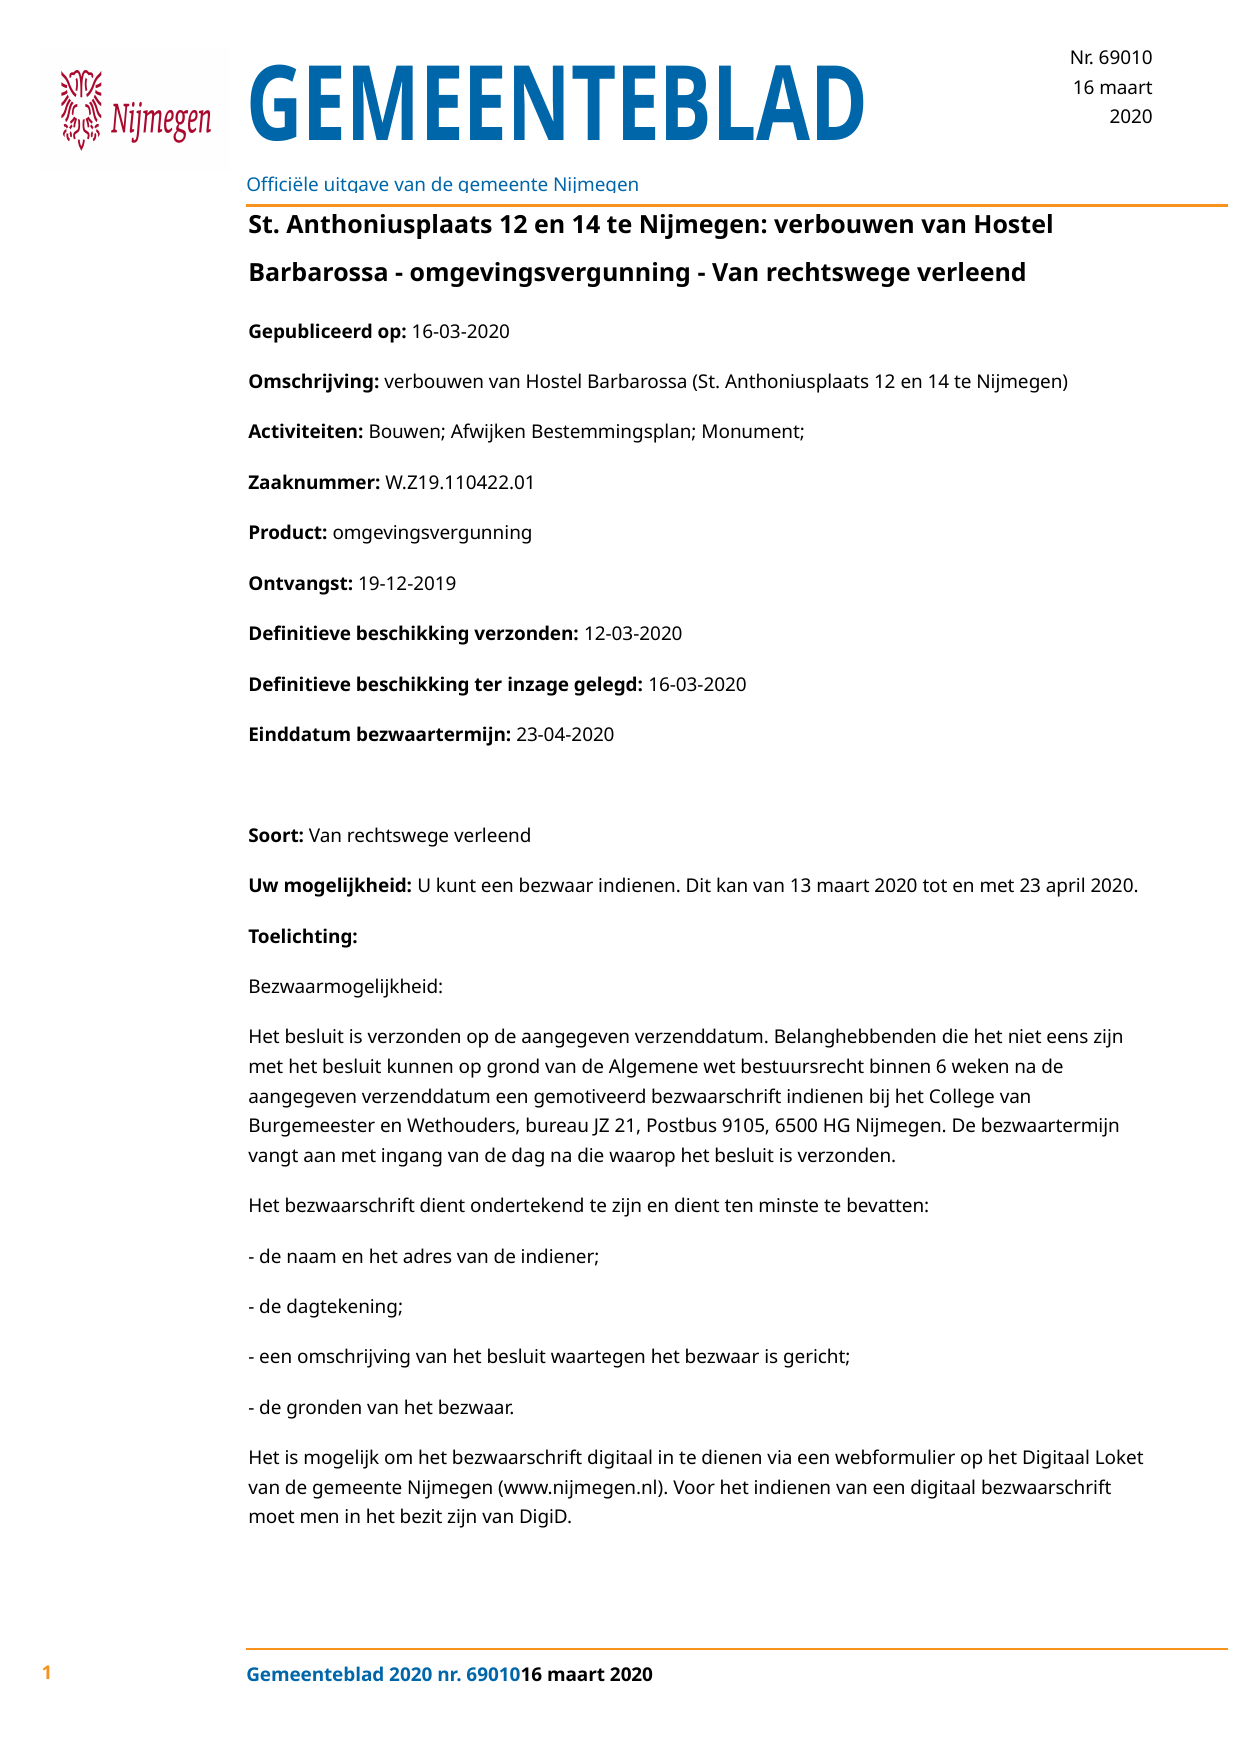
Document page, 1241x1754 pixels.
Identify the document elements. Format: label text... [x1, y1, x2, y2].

text Gepubliceerd op: 16-03-2020 [248, 318, 1152, 344]
text - een omschrijving van het besluit waartegen het bezwaar is gericht; [248, 1344, 1152, 1369]
text - de dagtekening; [248, 1293, 1152, 1319]
text Einddatum bezwaartermijn: 23-04-2020 [248, 721, 1152, 747]
text - de naam en het adres van de indiener; [248, 1243, 1152, 1269]
text Uw mogelijkheid: U kunt een bezwaar indienen. Dit kan van 13 maart 2020 tot en met 23 april 2020. [248, 872, 1152, 898]
text Bezwaarmogelijkheid: [248, 973, 1152, 999]
text Het bezwaarschrift dient ondertekend te zijn en dient ten minste te bevatten: [248, 1192, 1152, 1218]
text Toelichting: [248, 923, 1152, 949]
text Definitieve beschikking ter inzage gelegd: 16-03-2020 [248, 671, 1152, 697]
text Ontvangst: 19-12-2019 [248, 570, 1152, 596]
text Definitieve beschikking verzonden: 12-03-2020 [248, 620, 1152, 646]
text - de gronden van het bezwaar. [248, 1394, 1152, 1420]
text Omschrijving: verbouwen van Hostel Barbarossa (St. Anthoniusplaats 12 en 14 te Nijmegen) [248, 368, 1152, 394]
text Activiteiten: Bouwen; Afwijken Bestemmingsplan; Monument; [248, 419, 1152, 444]
text Soort: Van rechtswege verleend [248, 822, 1152, 848]
picture [41, 47, 231, 172]
text Het is mogelijk om het bezwaarschrift digitaal in te dienen via een webformulier op het Digitaal Loket van de gemeente Nijmegen (www.nijmegen.nl). Voor het indienen van een digitaal bezwaarschrift moet men in het bezit zijn van DigiD. [248, 1444, 1152, 1529]
text Product: omgevingsvergunning [248, 519, 1152, 545]
text Zaaknummer: W.Z19.110422.01 [248, 469, 1152, 495]
text St. Anthoniusplaats 12 en 14 te Nijmegen: verbouwen van Hostel Barbarossa - omgevingsvergunning - Van rechtswege verleend [248, 207, 1152, 288]
text Het besluit is verzonden op de aangegeven verzenddatum. Belanghebbenden die het niet eens zijn met het besluit kunnen op grond van de Algemene wet bestuursrecht binnen 6 weken na de aangegeven verzenddatum een gemotiveerd bezwaarschrift indienen bij het College van Burgemeester en Wethouders, bureau JZ 21, Postbus 9105, 6500 HG Nijmegen. De bezwaartermijn vangt aan met ingang van de dag na die waarop het besluit is verzonden. [248, 1024, 1152, 1168]
